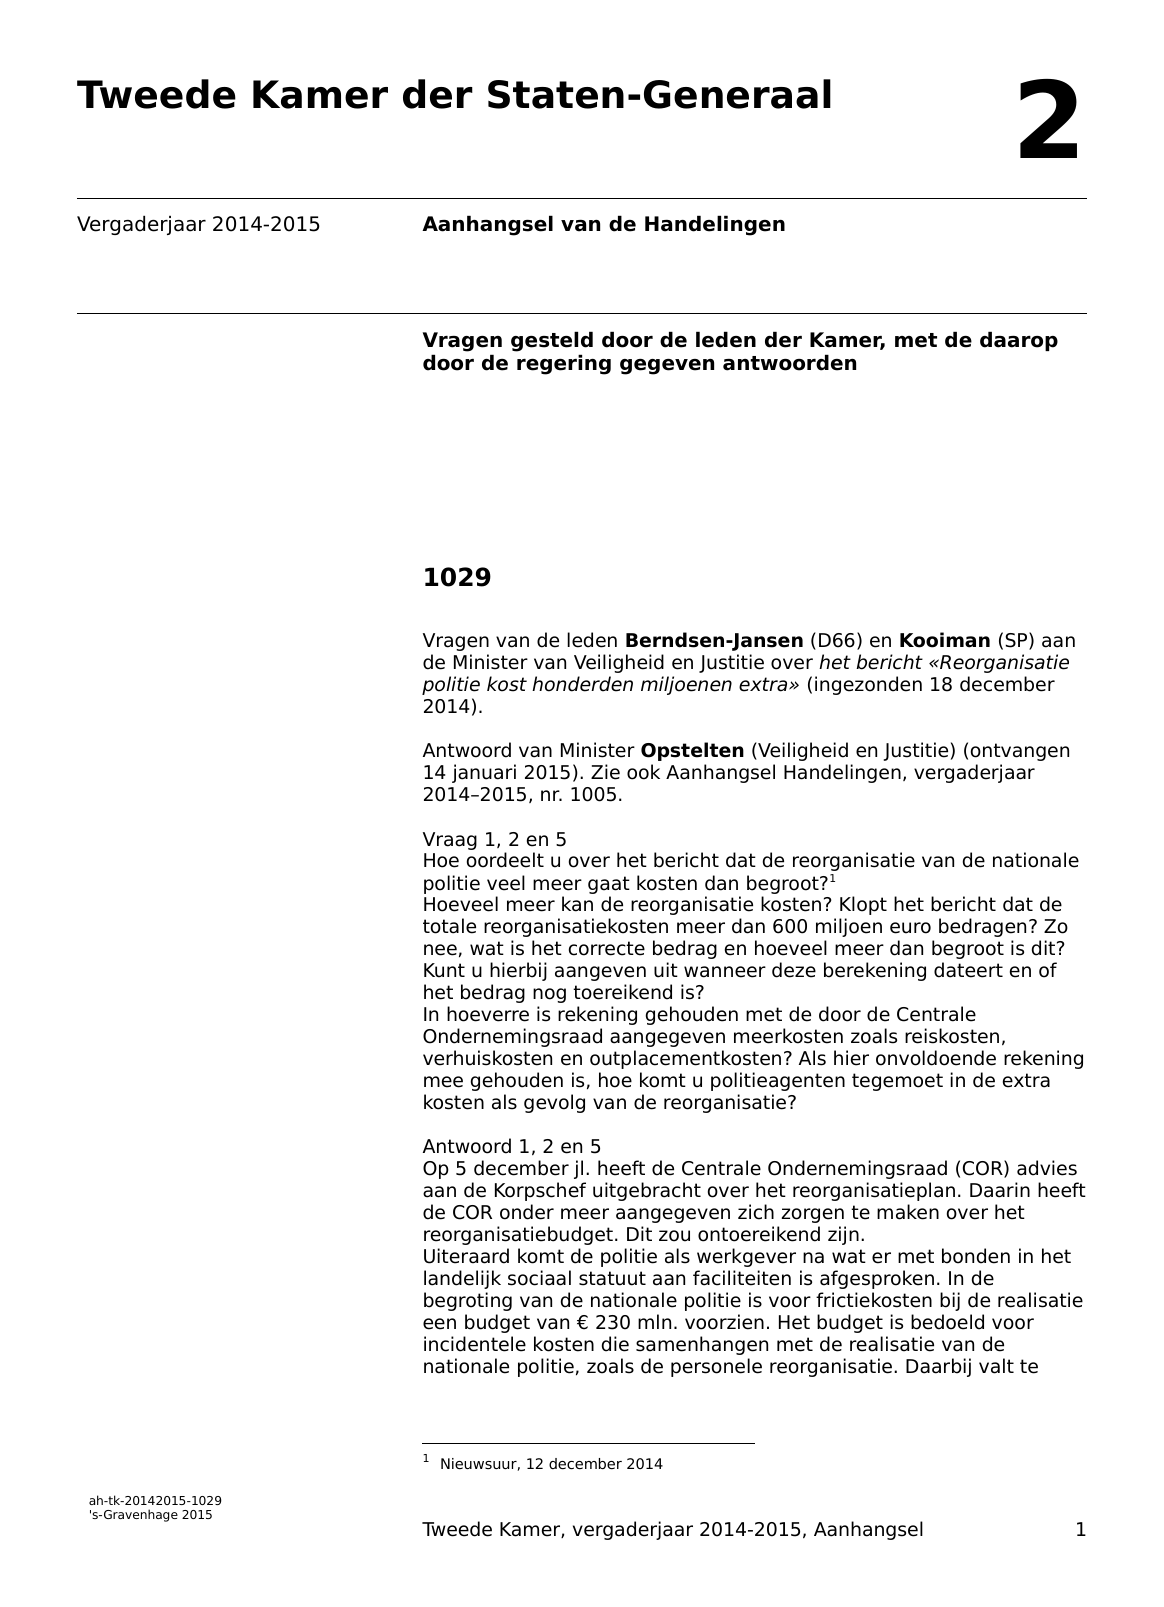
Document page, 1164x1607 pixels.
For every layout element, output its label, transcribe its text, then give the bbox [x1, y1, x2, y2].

table_cell Vragen gesteld door de leden der Kamer, met de daarop door de regering gegeven antwoorden [422, 314, 1087, 375]
text Vraag 1, 2 en 5 [422, 828, 1087, 850]
table_header 2 [886, 59, 1087, 198]
table_cell Aanhangsel van de Handelingen [422, 199, 1087, 313]
table_cell [77, 314, 422, 375]
text Vragen van de leden Berndsen-Jansen (D66) en Kooiman (SP) aan de Minister van Veiligheid en Justitie over het bericht «Reorganisatie politie kost honderden miljoenen extra» (ingezonden 18 december 2014). [422, 630, 1087, 718]
text Nieuwsuur, 12 december 2014 [422, 1452, 1087, 1474]
text Uiteraard komt de politie als werkgever na wat er met bonden in het landelijk sociaal statuut aan faciliteiten is afgesproken. In de begroting van de nationale politie is voor frictiekosten bij de realisatie een budget van € 230 mln. voorzien. Het budget is bedoeld voor incidentele kosten die samenhangen met de realisatie van de nationale politie, zoals de personele reorganisatie. Daarbij valt te [422, 1246, 1087, 1378]
text Antwoord van Minister Opstelten (Veiligheid en Justitie) (ontvangen 14 januari 2015). Zie ook Aanhangsel Handelingen, vergaderjaar 2014–2015, nr. 1005. [422, 740, 1087, 806]
text In hoeverre is rekening gehouden met de door de Centrale Ondernemingsraad aangegeven meerkosten zoals reiskosten, verhuiskosten en outplacementkosten? Als hier onvoldoende rekening mee gehouden is, hoe komt u politieagenten tegemoet in de extra kosten als gevolg van de reorganisatie? [422, 1004, 1087, 1114]
text ah-tk-20142015-1029 [88, 1494, 323, 1508]
text 1029 [422, 563, 1087, 592]
text Hoe oordeelt u over het bericht dat de reorganisatie van de nationale politie veel meer gaat kosten dan begroot? [422, 850, 1087, 894]
text Op 5 december jl. heeft de Centrale Ondernemingsraad (COR) advies aan de Korpschef uitgebracht over het reorganisatieplan. Daarin heeft de COR onder meer aangegeven zich zorgen te maken over het reorganisatiebudget. Dit zou ontoereikend zijn. [422, 1158, 1087, 1246]
table_cell Vergaderjaar 2014-2015 [77, 199, 422, 313]
table_header Tweede Kamer der Staten-Generaal [77, 59, 886, 198]
text 's-Gravenhage 2015 [88, 1508, 323, 1522]
text Antwoord 1, 2 en 5 [422, 1136, 1087, 1158]
text Hoeveel meer kan de reorganisatie kosten? Klopt het bericht dat de totale reorganisatiekosten meer dan 600 miljoen euro bedragen? Zo nee, wat is het correcte bedrag en hoeveel meer dan begroot is dit? Kunt u hierbij aangeven uit wanneer deze berekening dateert en of het bedrag nog toereikend is? [422, 894, 1087, 1004]
